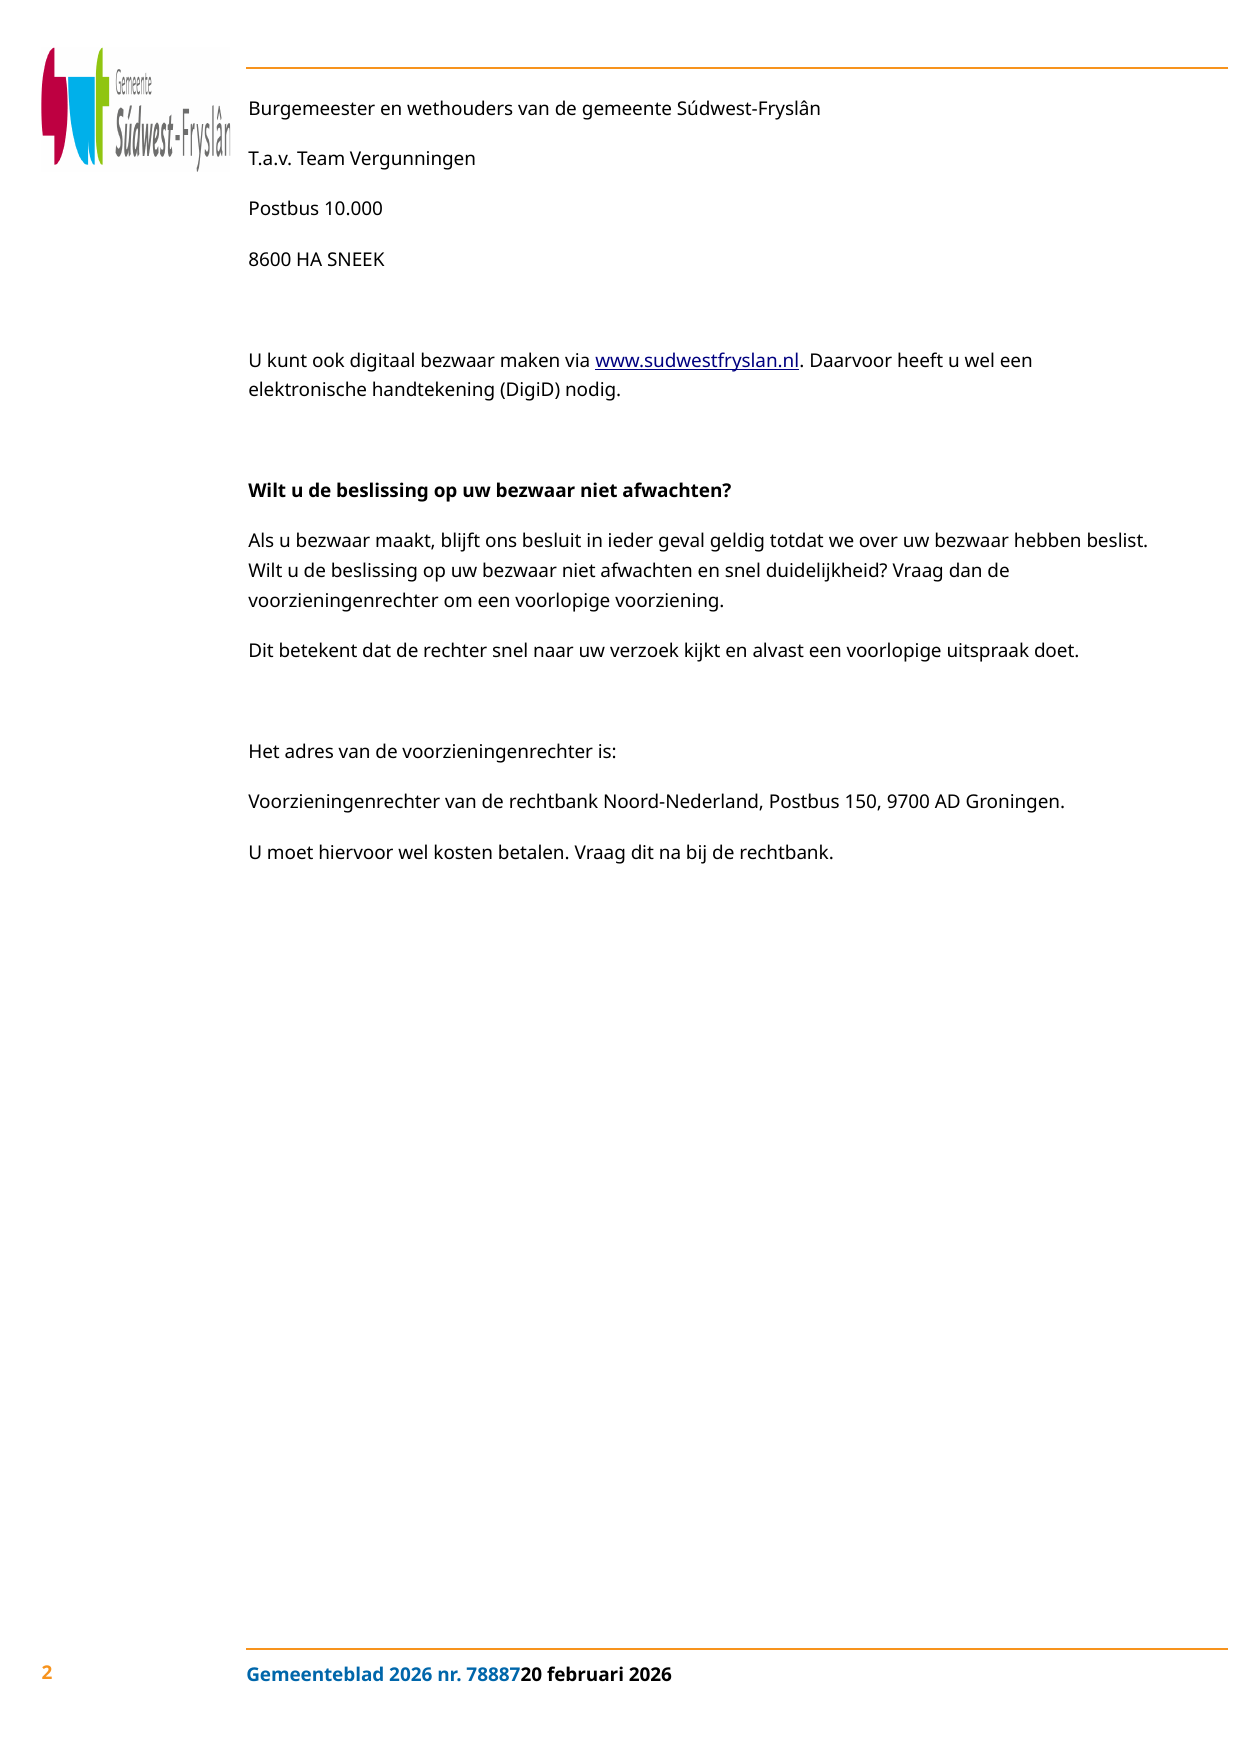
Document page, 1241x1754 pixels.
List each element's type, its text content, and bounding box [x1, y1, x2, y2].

text 8600 HA SNEEK [248, 246, 1152, 272]
picture [41, 47, 231, 172]
text T.a.v. Team Vergunningen [248, 145, 1152, 171]
text Voorzieningenrechter van de rechtbank Noord-Nederland, Postbus 150, 9700 AD Groningen. [248, 788, 1152, 814]
text U moet hiervoor wel kosten betalen. Vraag dit na bij de rechtbank. [248, 839, 1152, 865]
text Wilt u de beslissing op uw bezwaar niet afwachten? [248, 477, 1152, 503]
text Als u bezwaar maakt, blijft ons besluit in ieder geval geldig totdat we over uw bezwaar hebben beslist. Wilt u de beslissing op uw bezwaar niet afwachten en snel duidelijkheid? Vraag dan de voorzieningenrechter om een voorlopige voorziening. [248, 528, 1152, 613]
text Postbus 10.000 [248, 196, 1152, 221]
text Het adres van de voorzieningenrechter is: [248, 738, 1152, 764]
text Dit betekent dat de rechter snel naar uw verzoek kijkt en alvast een voorlopige uitspraak doet. [248, 637, 1152, 663]
text Burgemeester en wethouders van de gemeente Súdwest-Fryslân [248, 95, 1152, 121]
text U kunt ook digitaal bezwaar maken via www.sudwestfryslan.nl. Daarvoor heeft u wel een elektronische handtekening (DigiD) nodig. [248, 347, 1152, 402]
